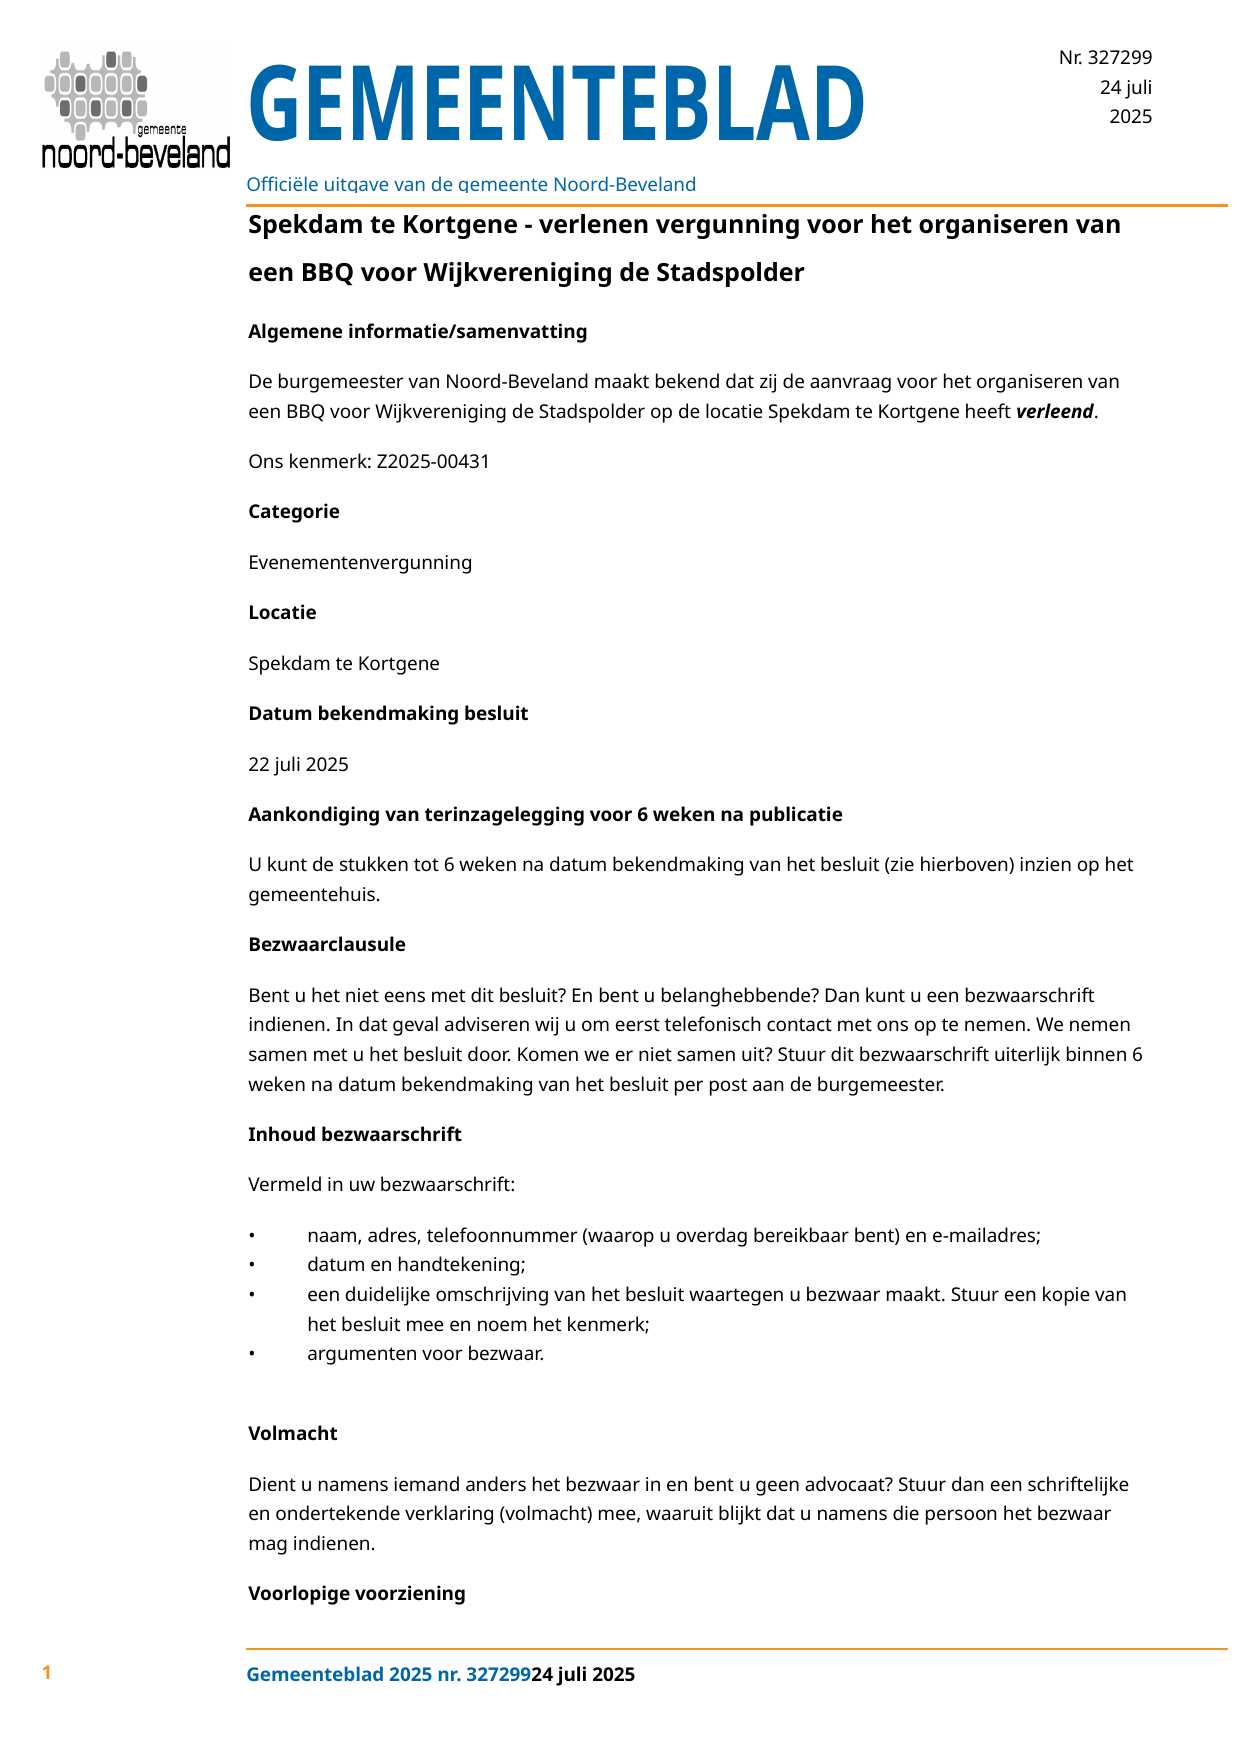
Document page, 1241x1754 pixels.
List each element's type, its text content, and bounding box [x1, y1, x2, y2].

list naam, adres, telefoonnummer (waarop u overdag bereikbaar bent) en e-mailadres; [248, 1222, 1152, 1248]
text Volmacht [248, 1420, 1152, 1446]
list argumenten voor bezwaar. [248, 1340, 1152, 1366]
list datum en handtekening; [248, 1252, 1152, 1277]
text U kunt de stukken tot 6 weken na datum bekendmaking van het besluit (zie hierboven) inzien op het gemeentehuis. [248, 852, 1152, 907]
text Dient u namens iemand anders het bezwaar in en bent u geen advocaat? Stuur dan een schriftelijke en ondertekende verklaring (volmacht) mee, waaruit blijkt dat u namens die persoon het bezwaar mag indienen. [248, 1471, 1152, 1556]
text Locatie [248, 599, 1152, 625]
text Ons kenmerk: Z2025-00431 [248, 448, 1152, 474]
text Voorlopige voorziening [248, 1580, 1152, 1606]
text Vermeld in uw bezwaarschrift: [248, 1172, 1152, 1197]
text Evenementenvergunning [248, 549, 1152, 575]
text Inhoud bezwaarschrift [248, 1121, 1152, 1147]
text Aankondiging van terinzagelegging voor 6 weken na publicatie [248, 801, 1152, 827]
text Categorie [248, 499, 1152, 524]
text Datum bekendmaking besluit [248, 700, 1152, 726]
text Bezwaarclausule [248, 932, 1152, 957]
text Spekdam te Kortgene - verlenen vergunning voor het organiseren van een BBQ voor Wijkvereniging de Stadspolder [248, 207, 1152, 288]
text 22 juli 2025 [248, 751, 1152, 777]
text De burgemeester van Noord-Beveland maakt bekend dat zij de aanvraag voor het organiseren van een BBQ voor Wijkvereniging de Stadspolder op de locatie Spekdam te Kortgene heeft verleend. [248, 368, 1152, 424]
text Spekdam te Kortgene [248, 650, 1152, 676]
list een duidelijke omschrijving van het besluit waartegen u bezwaar maakt. Stuur een kopie van het besluit mee en noem het kenmerk; [248, 1281, 1152, 1337]
text Bent u het niet eens met dit besluit? En bent u belanghebbende? Dan kunt u een bezwaarschrift indienen. In dat geval adviseren wij u om eerst telefonisch contact met ons op te nemen. We nemen samen met u het besluit door. Komen we er niet samen uit? Stuur dit bezwaarschrift uiterlijk binnen 6 weken na datum bekendmaking van het besluit per post aan de burgemeester. [248, 982, 1152, 1097]
picture [41, 47, 231, 172]
text Algemene informatie/samenvatting [248, 318, 1152, 344]
